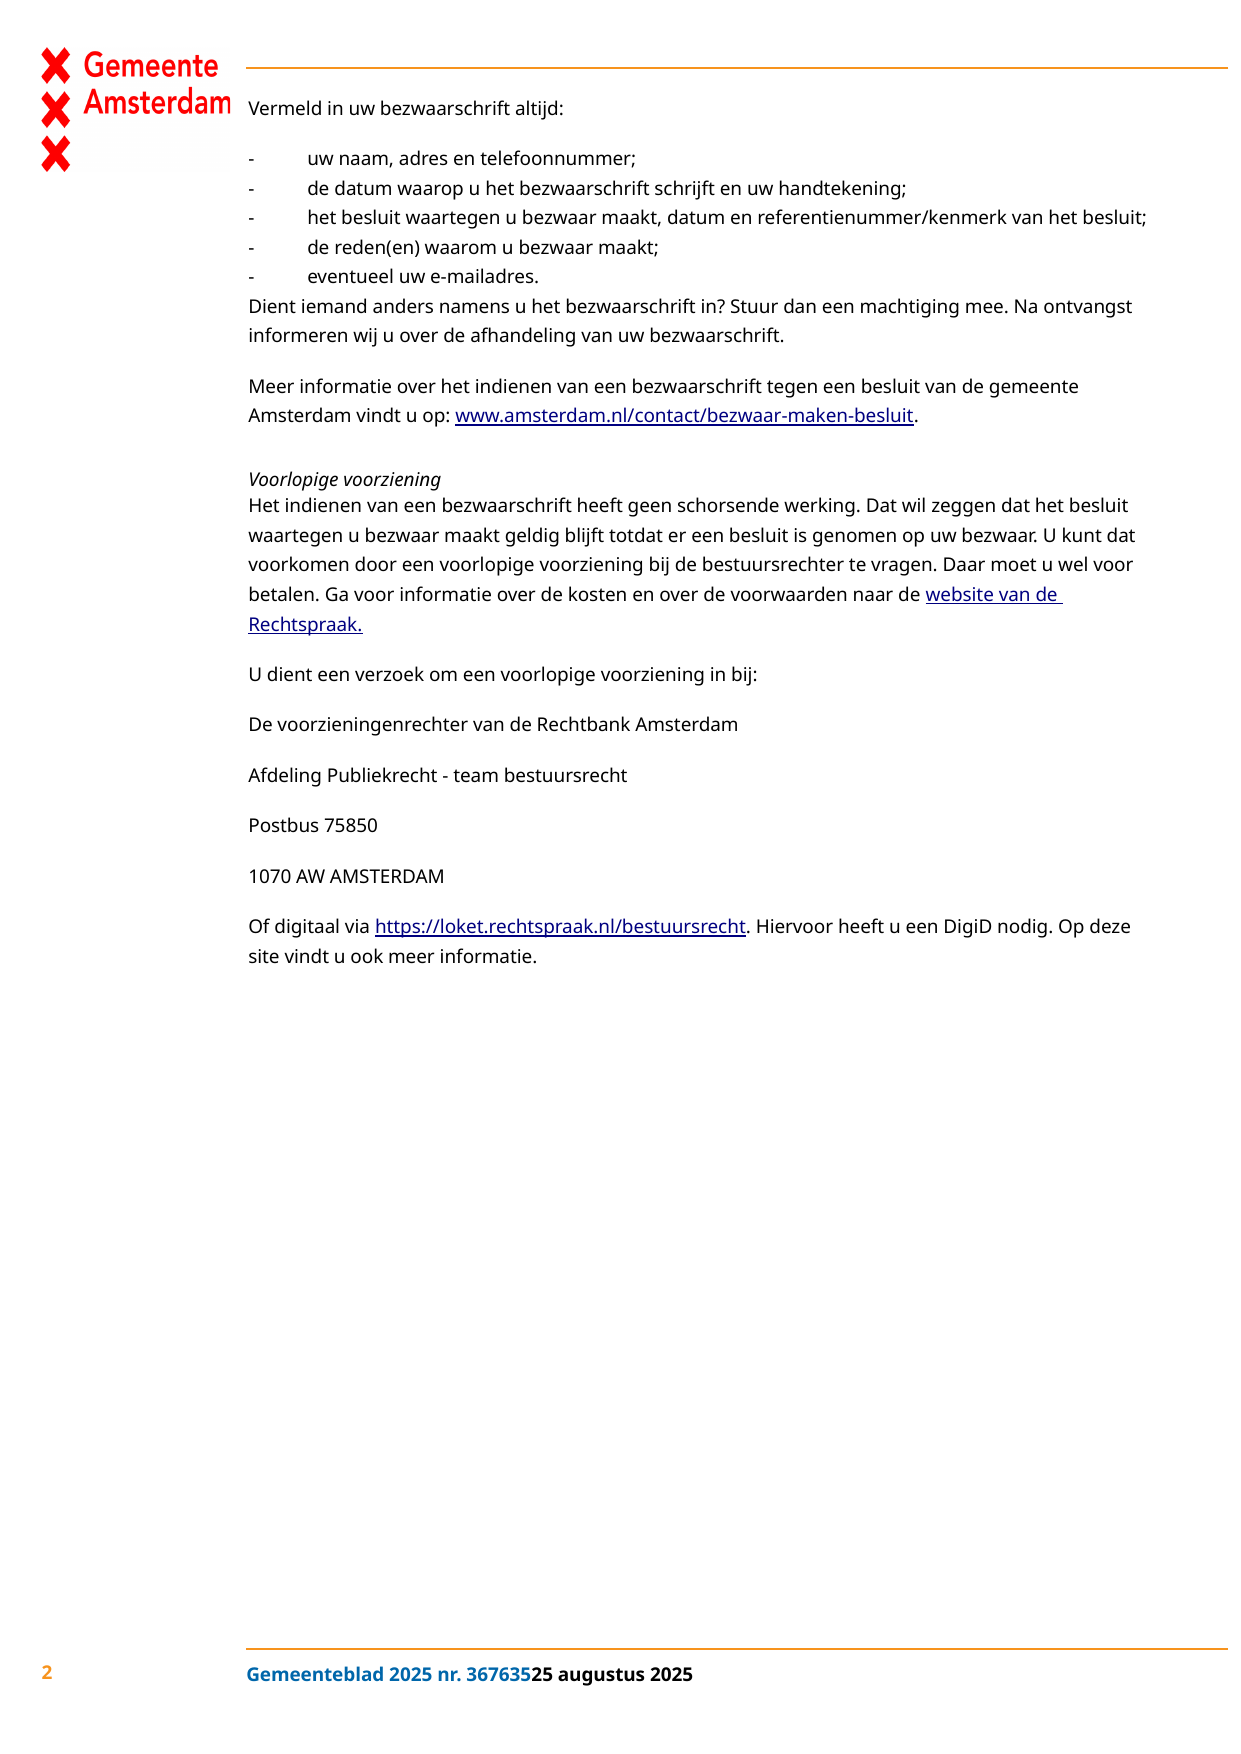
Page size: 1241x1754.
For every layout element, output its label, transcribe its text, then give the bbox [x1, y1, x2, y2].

text Voorlopige voorziening [248, 467, 1152, 492]
text Afdeling Publiekrecht - team bestuursrecht [248, 762, 1152, 788]
list eventueel uw e-mailadres. [248, 263, 1152, 289]
text Postbus 75850 [248, 812, 1152, 838]
text 1070 AW AMSTERDAM [248, 863, 1152, 888]
text Dient iemand anders namens u het bezwaarschrift in? Stuur dan een machtiging mee. Na ontvangst informeren wij u over de afhandeling van uw bezwaarschrift. [248, 293, 1152, 348]
picture [41, 47, 231, 172]
text Vermeld in uw bezwaarschrift altijd: [248, 95, 1152, 121]
text Meer informatie over het indienen van een bezwaarschrift tegen een besluit van de gemeente Amsterdam vindt u op: www.amsterdam.nl/contact/bezwaar-maken-besluit. [248, 373, 1152, 428]
list de reden(en) waarom u bezwaar maakt; [248, 234, 1152, 260]
text Of digitaal via https://loket.rechtspraak.nl/bestuursrecht. Hiervoor heeft u een DigiD nodig. Op deze site vindt u ook meer informatie. [248, 913, 1152, 968]
text U dient een verzoek om een voorlopige voorziening in bij: [248, 661, 1152, 687]
text Het indienen van een bezwaarschrift heeft geen schorsende werking. Dat wil zeggen dat het besluit waartegen u bezwaar maakt geldig blijft totdat er een besluit is genomen op uw bezwaar. U kunt dat voorkomen door een voorlopige voorziening bij de bestuursrechter te vragen. Daar moet u wel voor betalen. Ga voor informatie over de kosten en over de voorwaarden naar de website van de Rechtspraak. [248, 492, 1152, 636]
list uw naam, adres en telefoonnummer; [248, 145, 1152, 171]
text De voorzieningenrechter van de Rechtbank Amsterdam [248, 712, 1152, 737]
list het besluit waartegen u bezwaar maakt, datum en referentienummer/kenmerk van het besluit; [248, 204, 1152, 230]
list de datum waarop u het bezwaarschrift schrijft en uw handtekening; [248, 175, 1152, 201]
